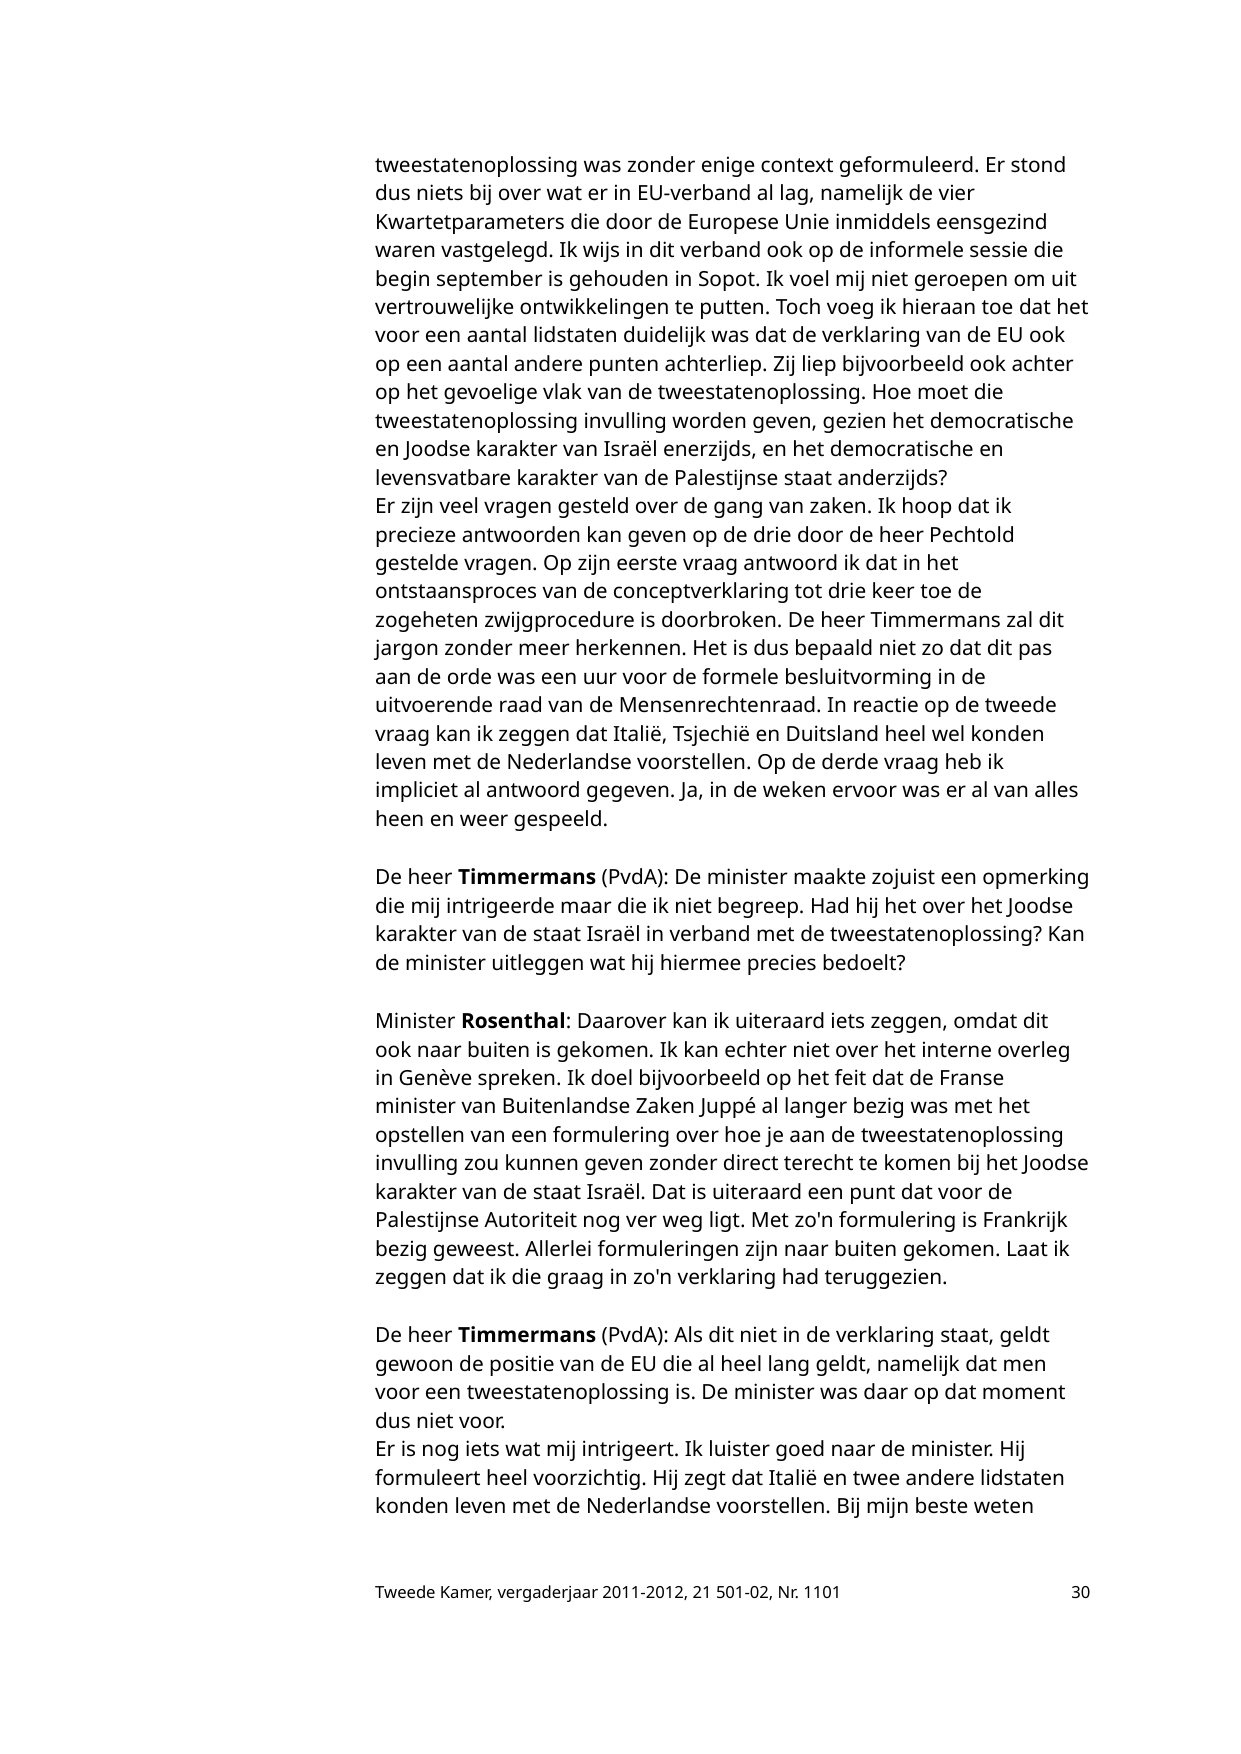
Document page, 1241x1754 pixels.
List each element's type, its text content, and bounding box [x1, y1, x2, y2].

text Er is nog iets wat mij intrigeert. Ik luister goed naar de minister. Hij formuleert heel voorzichtig. Hij zegt dat Italië en twee andere lidstaten konden leven met de Nederlandse voorstellen. Bij mijn beste weten [375, 1434, 1090, 1520]
text De heer Timmermans (PvdA): Als dit niet in de verklaring staat, geldt gewoon de positie van de EU die al heel lang geldt, namelijk dat men voor een tweestatenoplossing is. De minister was daar op dat moment dus niet voor. [375, 1321, 1090, 1434]
text Minister Rosenthal: Daarover kan ik uiteraard iets zeggen, omdat dit ook naar buiten is gekomen. Ik kan echter niet over het interne overleg in Genève spreken. Ik doel bijvoorbeeld op het feit dat de Franse minister van Buitenlandse Zaken Juppé al langer bezig was met het opstellen van een formulering over hoe je aan de tweestatenoplossing invulling zou kunnen geven zonder direct terecht te komen bij het Joodse karakter van de staat Israël. Dat is uiteraard een punt dat voor de Palestijnse Autoriteit nog ver weg ligt. Met zo'n formulering is Frankrijk bezig geweest. Allerlei formuleringen zijn naar buiten gekomen. Laat ik zeggen dat ik die graag in zo'n verklaring had teruggezien. [375, 1006, 1090, 1291]
text De heer Timmermans (PvdA): De minister maakte zojuist een opmerking die mij intrigeerde maar die ik niet begreep. Had hij het over het Joodse karakter van de staat Israël in verband met de tweestatenoplossing? Kan de minister uitleggen wat hij hiermee precies bedoelt? [375, 862, 1090, 976]
text tweestatenoplossing was zonder enige context geformuleerd. Er stond dus niets bij over wat er in EU-verband al lag, namelijk de vier Kwartetparameters die door de Europese Unie inmiddels eensgezind waren vastgelegd. Ik wijs in dit verband ook op de informele sessie die begin september is gehouden in Sopot. Ik voel mij niet geroepen om uit vertrouwelijke ontwikkelingen te putten. Toch voeg ik hieraan toe dat het voor een aantal lidstaten duidelijk was dat de verklaring van de EU ook op een aantal andere punten achterliep. Zij liep bijvoorbeeld ook achter op het gevoelige vlak van de tweestatenoplossing. Hoe moet die tweestatenoplossing invulling worden geven, gezien het democratische en Joodse karakter van Israël enerzijds, en het democratische en levensvatbare karakter van de Palestijnse staat anderzijds? [375, 150, 1090, 491]
text Er zijn veel vragen gesteld over de gang van zaken. Ik hoop dat ik precieze antwoorden kan geven op de drie door de heer Pechtold gestelde vragen. Op zijn eerste vraag antwoord ik dat in het ontstaansproces van de conceptverklaring tot drie keer toe de zogeheten zwijgprocedure is doorbroken. De heer Timmermans zal dit jargon zonder meer herkennen. Het is dus bepaald niet zo dat dit pas aan de orde was een uur voor de formele besluitvorming in de uitvoerende raad van de Mensenrechtenraad. In reactie op de tweede vraag kan ik zeggen dat Italië, Tsjechië en Duitsland heel wel konden leven met de Nederlandse voorstellen. Op de derde vraag heb ik impliciet al antwoord gegeven. Ja, in de weken ervoor was er al van alles heen en weer gespeeld. [375, 491, 1090, 832]
